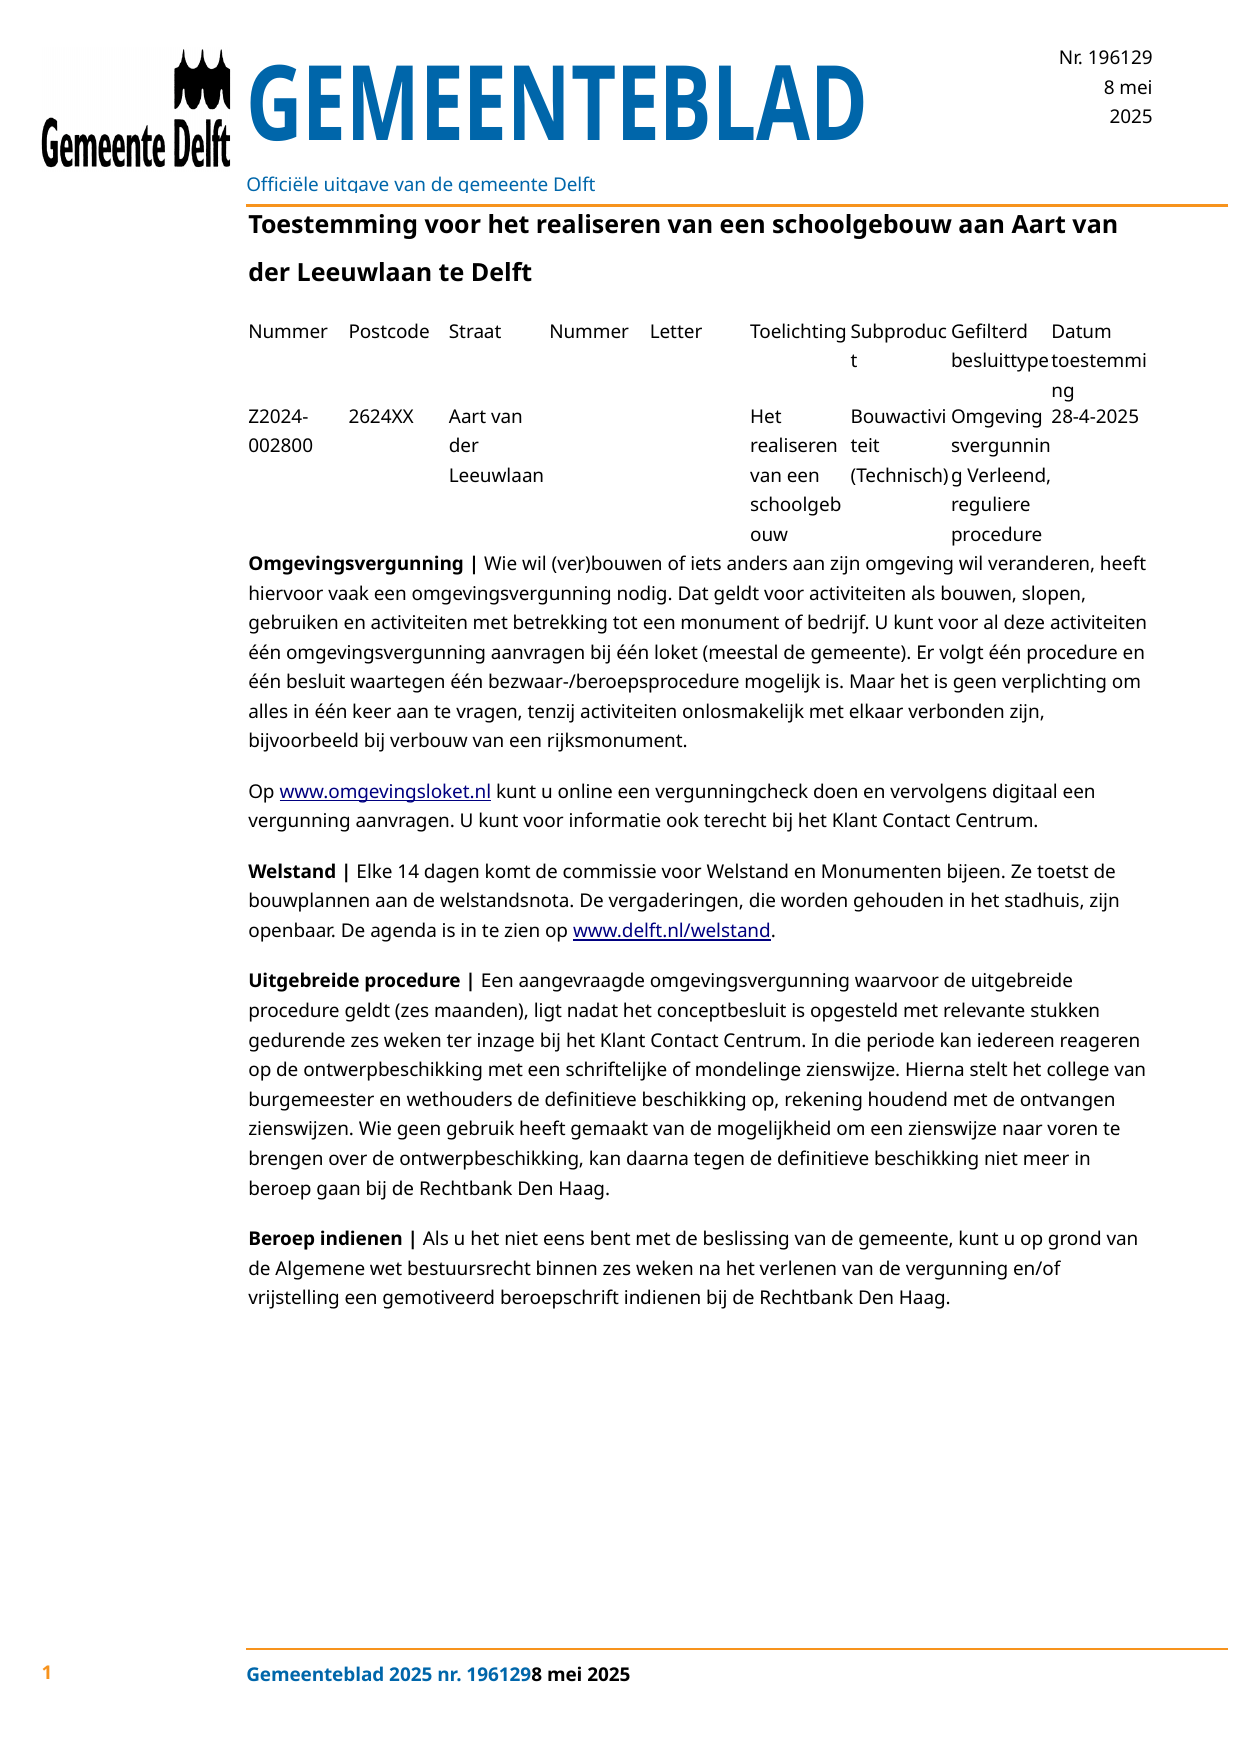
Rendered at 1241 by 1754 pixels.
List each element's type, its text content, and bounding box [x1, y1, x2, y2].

table_header Gefilterd besluittype [951, 318, 1051, 403]
table_header Nummer [248, 318, 348, 403]
table_cell Z2024-002800 [248, 403, 348, 547]
text Beroep indienen | Als u het niet eens bent met de beslissing van de gemeente, kunt u op grond van de Algemene wet bestuursrecht binnen zes weken na het verlenen van de vergunning en/of vrijstelling een gemotiveerd beroepschrift indienen bij de Rechtbank Den Haag. [248, 1225, 1152, 1310]
table_cell Aart van der Leeuwlaan [449, 403, 549, 547]
table_cell Bouwactiviteit (Technisch) [850, 403, 951, 547]
text Welstand | Elke 14 dagen komt de commissie voor Welstand en Monumenten bijeen. Ze toetst de bouwplannen aan de welstandsnota. De vergaderingen, die worden gehouden in het stadhuis, zijn openbaar. De agenda is in te zien op www.delft.nl/welstand. [248, 858, 1152, 943]
table_cell Omgevingsvergunning Verleend, reguliere procedure [951, 403, 1051, 547]
table_header Postcode [348, 318, 449, 403]
table_header Datum toestemming [1051, 318, 1152, 403]
table_cell 28-4-2025 [1051, 403, 1152, 547]
text Uitgebreide procedure | Een aangevraagde omgevingsvergunning waarvoor de uitgebreide procedure geldt (zes maanden), ligt nadat het conceptbesluit is opgesteld met relevante stukken gedurende zes weken ter inzage bij het Klant Contact Centrum. In die periode kan iedereen reageren op de ontwerpbeschikking met een schriftelijke of mondelinge zienswijze. Hierna stelt het college van burgemeester en wethouders de definitieve beschikking op, rekening houdend met de ontvangen zienswijzen. Wie geen gebruik heeft gemaakt van de mogelijkheid om een zienswijze naar voren te brengen over de ontwerpbeschikking, kan daarna tegen de definitieve beschikking niet meer in beroep gaan bij de Rechtbank Den Haag. [248, 968, 1152, 1201]
table_cell [549, 403, 649, 547]
text Toestemming voor het realiseren van een schoolgebouw aan Aart van der Leeuwlaan te Delft [248, 207, 1152, 288]
text Omgevingsvergunning | Wie wil (ver)bouwen of iets anders aan zijn omgeving wil veranderen, heeft hiervoor vaak een omgevingsvergunning nodig. Dat geldt voor activiteiten als bouwen, slopen, gebruiken en activiteiten met betrekking tot een monument of bedrijf. U kunt voor al deze activiteiten één omgevingsvergunning aanvragen bij één loket (meestal de gemeente). Er volgt één procedure en één besluit waartegen één bezwaar-/beroepsprocedure mogelijk is. Maar het is geen verplichting om alles in één keer aan te vragen, tenzij activiteiten onlosmakelijk met elkaar verbonden zijn, bijvoorbeeld bij verbouw van een rijksmonument. [248, 550, 1152, 753]
table_header Toelichting [750, 318, 850, 403]
table_header Letter [650, 318, 750, 403]
table_header Subproduct [850, 318, 951, 403]
table_header Nummer [549, 318, 649, 403]
table_header Straat [449, 318, 549, 403]
picture [41, 47, 231, 172]
table_cell Het realiseren van een schoolgebouw [750, 403, 850, 547]
table_cell 2624XX [348, 403, 449, 547]
text Op www.omgevingsloket.nl kunt u online een vergunningcheck doen en vervolgens digitaal een vergunning aanvragen. U kunt voor informatie ook terecht bij het Klant Contact Centrum. [248, 778, 1152, 833]
table_cell [650, 403, 750, 547]
